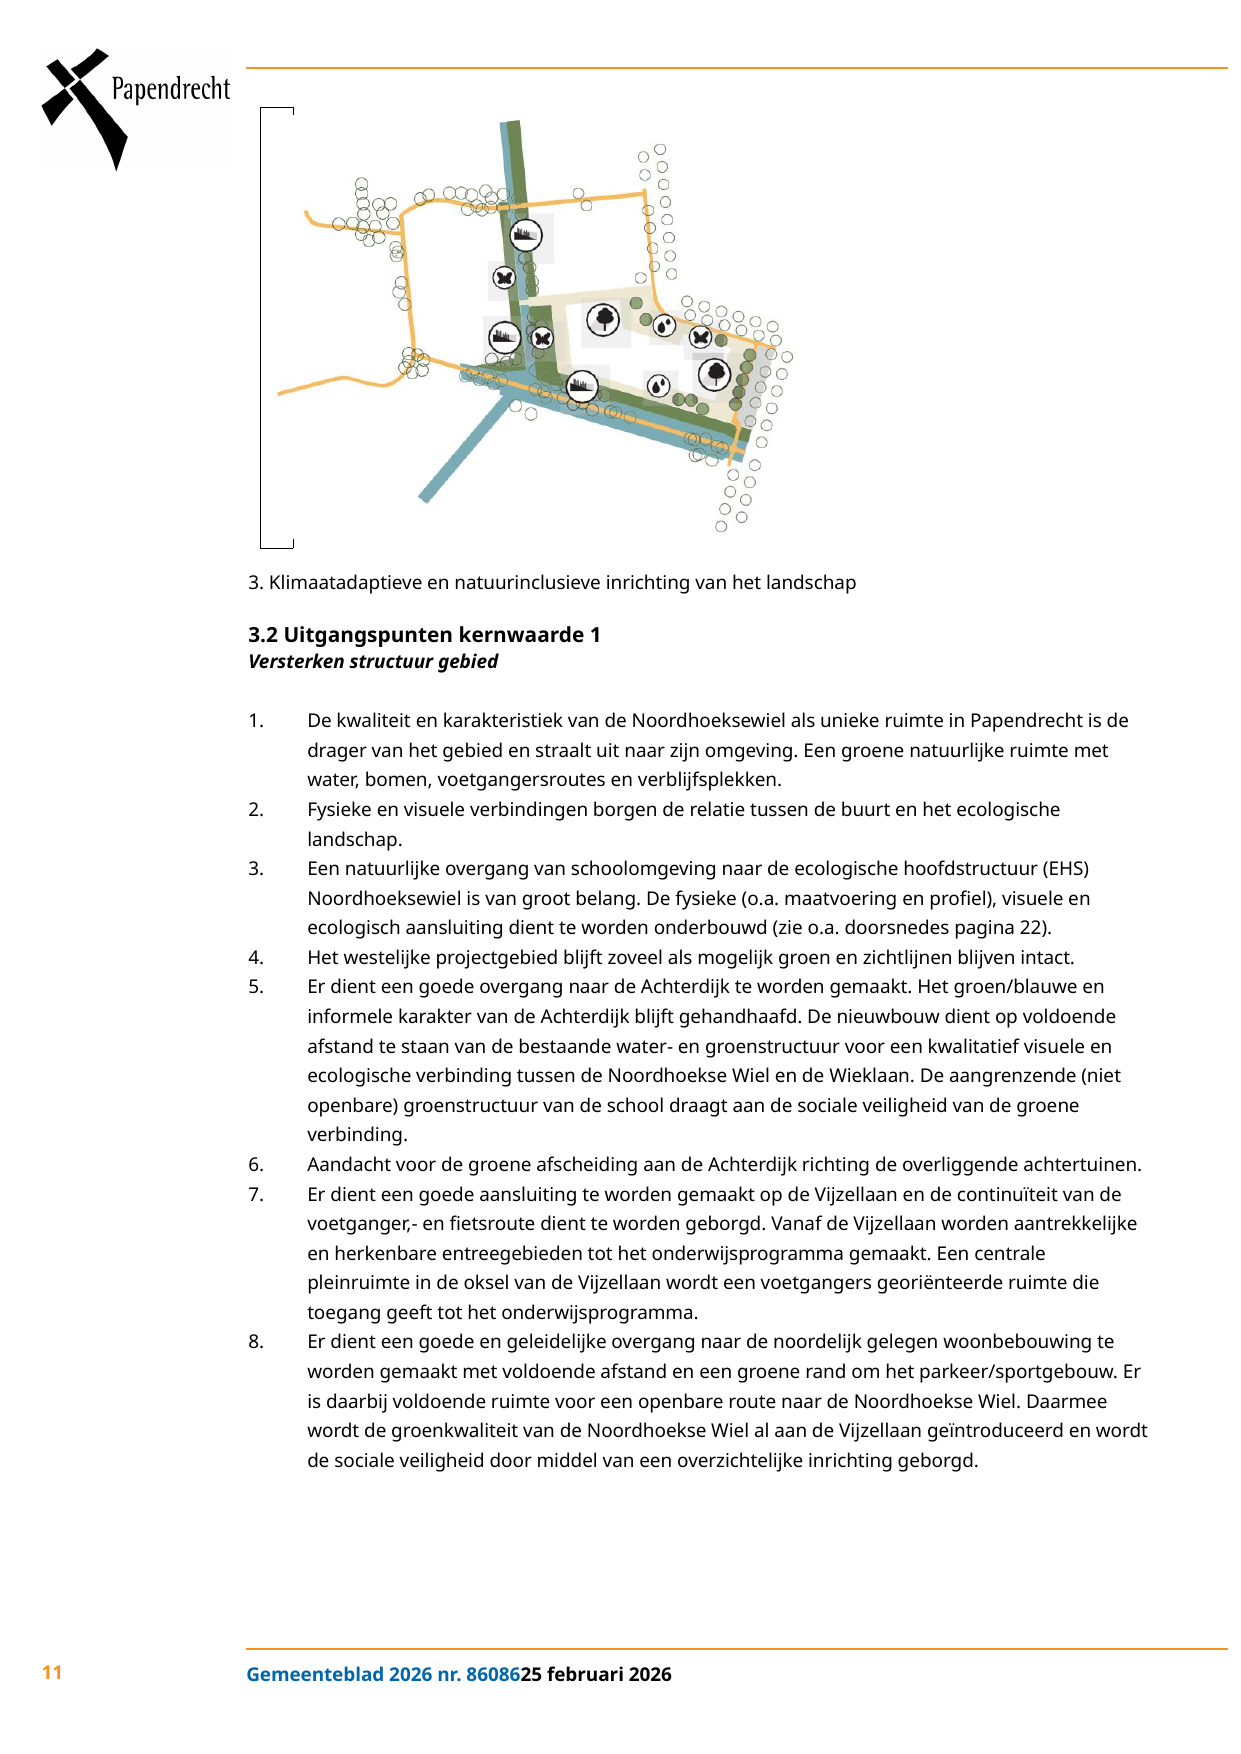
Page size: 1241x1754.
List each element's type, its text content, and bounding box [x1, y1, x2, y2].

picture [268, 115, 801, 539]
list Een natuurlijke overgang van schoolomgeving naar de ecologische hoofdstructuur (EHS) Noordhoeksewiel is van groot belang. De fysieke (o.a. maatvoering en profiel), visuele en ecologisch aansluiting dient te worden onderbouwd (zie o.a. doorsnedes pagina 22). [248, 855, 1152, 940]
text 3.2 Uitgangspunten kernwaarde 1 [248, 620, 1152, 648]
list Er dient een goede aansluiting te worden gemaakt op de Vijzellaan en de continuïteit van de voetganger,- en fietsroute dient te worden geborgd. Vanaf de Vijzellaan worden aantrekkelijke en herkenbare entreegebieden tot het onderwijsprogramma gemaakt. Een centrale pleinruimte in de oksel van de Vijzellaan wordt een voetgangers georiënteerde ruimte die toegang geeft tot het onderwijsprogramma. [248, 1181, 1152, 1325]
list Fysieke en visuele verbindingen borgen de relatie tussen de buurt en het ecologische landschap. [248, 796, 1152, 851]
list Er dient een goede overgang naar de Achterdijk te worden gemaakt. Het groen/blauwe en informele karakter van de Achterdijk blijft gehandhaafd. De nieuwbouw dient op voldoende afstand te staan van de bestaande water- en groenstructuur voor een kwalitatief visuele en ecologische verbinding tussen de Noordhoekse Wiel en de Wieklaan. De aangrenzende (niet openbare) groenstructuur van de school draagt aan de sociale veiligheid van de groene verbinding. [248, 974, 1152, 1147]
text 3. Klimaatadaptieve en natuurinclusieve inrichting van het landschap [248, 569, 1152, 595]
list Het westelijke projectgebied blijft zoveel als mogelijk groen en zichtlijnen blijven intact. [248, 944, 1152, 970]
text Versterken structuur gebied [248, 648, 1152, 674]
list De kwaliteit en karakteristiek van de Noordhoeksewiel als unieke ruimte in Papendrecht is de drager van het gebied en straalt uit naar zijn omgeving. Een groene natuurlijke ruimte met water, bomen, voetgangersroutes en verblijfsplekken. [248, 707, 1152, 792]
list Aandacht voor de groene afscheiding aan de Achterdijk richting de overliggende achtertuinen. [248, 1151, 1152, 1177]
picture [41, 47, 231, 172]
list Er dient een goede en geleidelijke overgang naar de noordelijk gelegen woonbebouwing te worden gemaakt met voldoende afstand en een groene rand om het parkeer/sportgebouw. Er is daarbij voldoende ruimte voor een openbare route naar de Noordhoekse Wiel. Daarmee wordt de groenkwaliteit van de Noordhoekse Wiel al aan de Vijzellaan geïntroduceerd en wordt de sociale veiligheid door middel van een overzichtelijke inrichting geborgd. [248, 1329, 1152, 1473]
